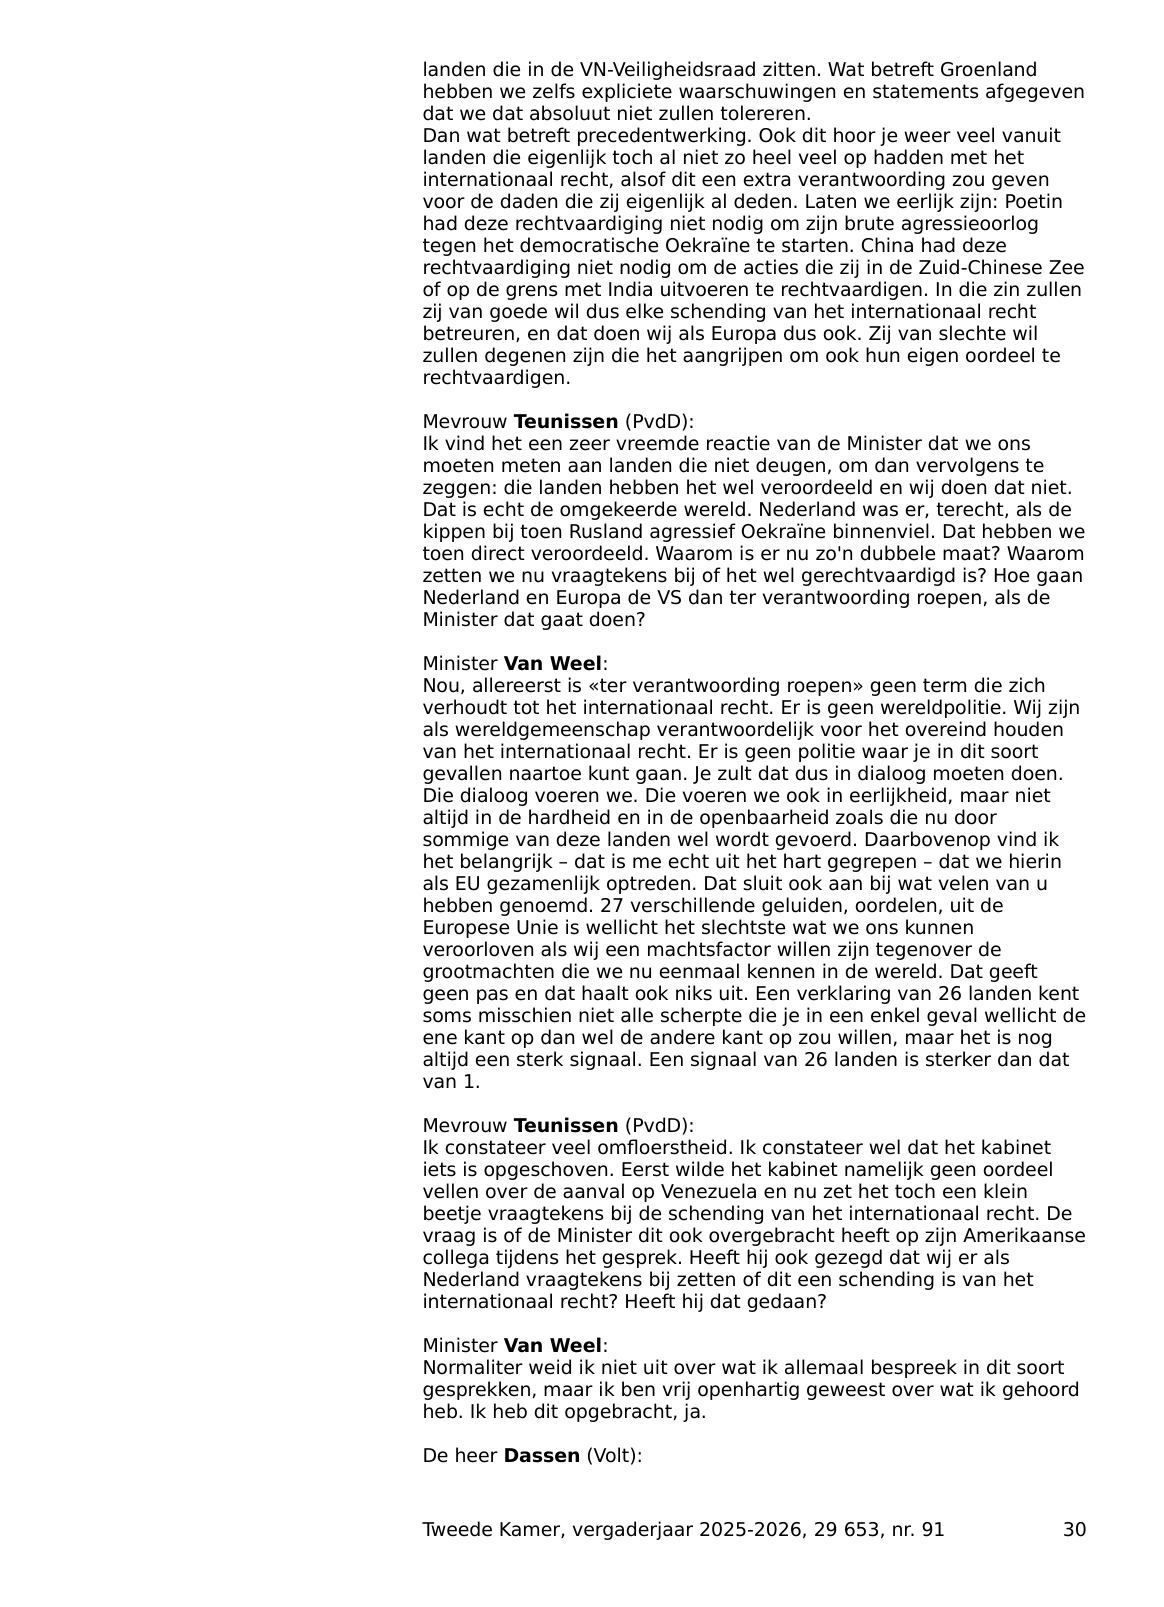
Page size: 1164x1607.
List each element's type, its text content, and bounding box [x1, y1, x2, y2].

text Ik vind het een zeer vreemde reactie van de Minister dat we ons moeten meten aan landen die niet deugen, om dan vervolgens te zeggen: die landen hebben het wel veroordeeld en wij doen dat niet. Dat is echt de omgekeerde wereld. Nederland was er, terecht, als de kippen bij toen Rusland agressief Oekraïne binnenviel. Dat hebben we toen direct veroordeeld. Waarom is er nu zo'n dubbele maat? Waarom zetten we nu vraagtekens bij of het wel gerechtvaardigd is? Hoe gaan Nederland en Europa de VS dan ter verantwoording roepen, als de Minister dat gaat doen? [422, 433, 1087, 631]
text Ik constateer veel omfloerstheid. Ik constateer wel dat het kabinet iets is opgeschoven. Eerst wilde het kabinet namelijk geen oordeel vellen over de aanval op Venezuela en nu zet het toch een klein beetje vraagtekens bij de schending van het internationaal recht. De vraag is of de Minister dit ook overgebracht heeft op zijn Amerikaanse collega tijdens het gesprek. Heeft hij ook gezegd dat wij er als Nederland vraagtekens bij zetten of dit een schending is van het internationaal recht? Heeft hij dat gedaan? [422, 1137, 1087, 1312]
text Mevrouw Teunissen (PvdD): [422, 411, 1087, 433]
text Minister Van Weel: [422, 1335, 1087, 1357]
text De heer Dassen (Volt): [422, 1445, 1087, 1467]
text Mevrouw Teunissen (PvdD): [422, 1115, 1087, 1137]
text Nou, allereerst is «ter verantwoording roepen» geen term die zich verhoudt tot het internationaal recht. Er is geen wereldpolitie. Wij zijn als wereldgemeenschap verantwoordelijk voor het overeind houden van het internationaal recht. Er is geen politie waar je in dit soort gevallen naartoe kunt gaan. Je zult dat dus in dialoog moeten doen. Die dialoog voeren we. Die voeren we ook in eerlijkheid, maar niet altijd in de hardheid en in de openbaarheid zoals die nu door sommige van deze landen wel wordt gevoerd. Daarbovenop vind ik het belangrijk – dat is me echt uit het hart gegrepen – dat we hierin als EU gezamenlijk optreden. Dat sluit ook aan bij wat velen van u hebben genoemd. 27 verschillende geluiden, oordelen, uit de Europese Unie is wellicht het slechtste wat we ons kunnen veroorloven als wij een machtsfactor willen zijn tegenover de grootmachten die we nu eenmaal kennen in de wereld. Dat geeft geen pas en dat haalt ook niks uit. Een verklaring van 26 landen kent soms misschien niet alle scherpte die je in een enkel geval wellicht de ene kant op dan wel de andere kant op zou willen, maar het is nog altijd een sterk signaal. Een signaal van 26 landen is sterker dan dat van 1. [422, 675, 1087, 1092]
text Dan wat betreft precedentwerking. Ook dit hoor je weer veel vanuit landen die eigenlijk toch al niet zo heel veel op hadden met het internationaal recht, alsof dit een extra verantwoording zou geven voor de daden die zij eigenlijk al deden. Laten we eerlijk zijn: Poetin had deze rechtvaardiging niet nodig om zijn brute agressieoorlog tegen het democratische Oekraïne te starten. China had deze rechtvaardiging niet nodig om de acties die zij in de Zuid-Chinese Zee of op de grens met India uitvoeren te rechtvaardigen. In die zin zullen zij van goede wil dus elke schending van het internationaal recht betreuren, en dat doen wij als Europa dus ook. Zij van slechte wil zullen degenen zijn die het aangrijpen om ook hun eigen oordeel te rechtvaardigen. [422, 125, 1087, 389]
text Minister Van Weel: [422, 653, 1087, 675]
text Normaliter weid ik niet uit over wat ik allemaal bespreek in dit soort gesprekken, maar ik ben vrij openhartig geweest over wat ik gehoord heb. Ik heb dit opgebracht, ja. [422, 1357, 1087, 1423]
text landen die in de VN-Veiligheidsraad zitten. Wat betreft Groenland hebben we zelfs expliciete waarschuwingen en statements afgegeven dat we dat absoluut niet zullen tolereren. [422, 59, 1087, 125]
